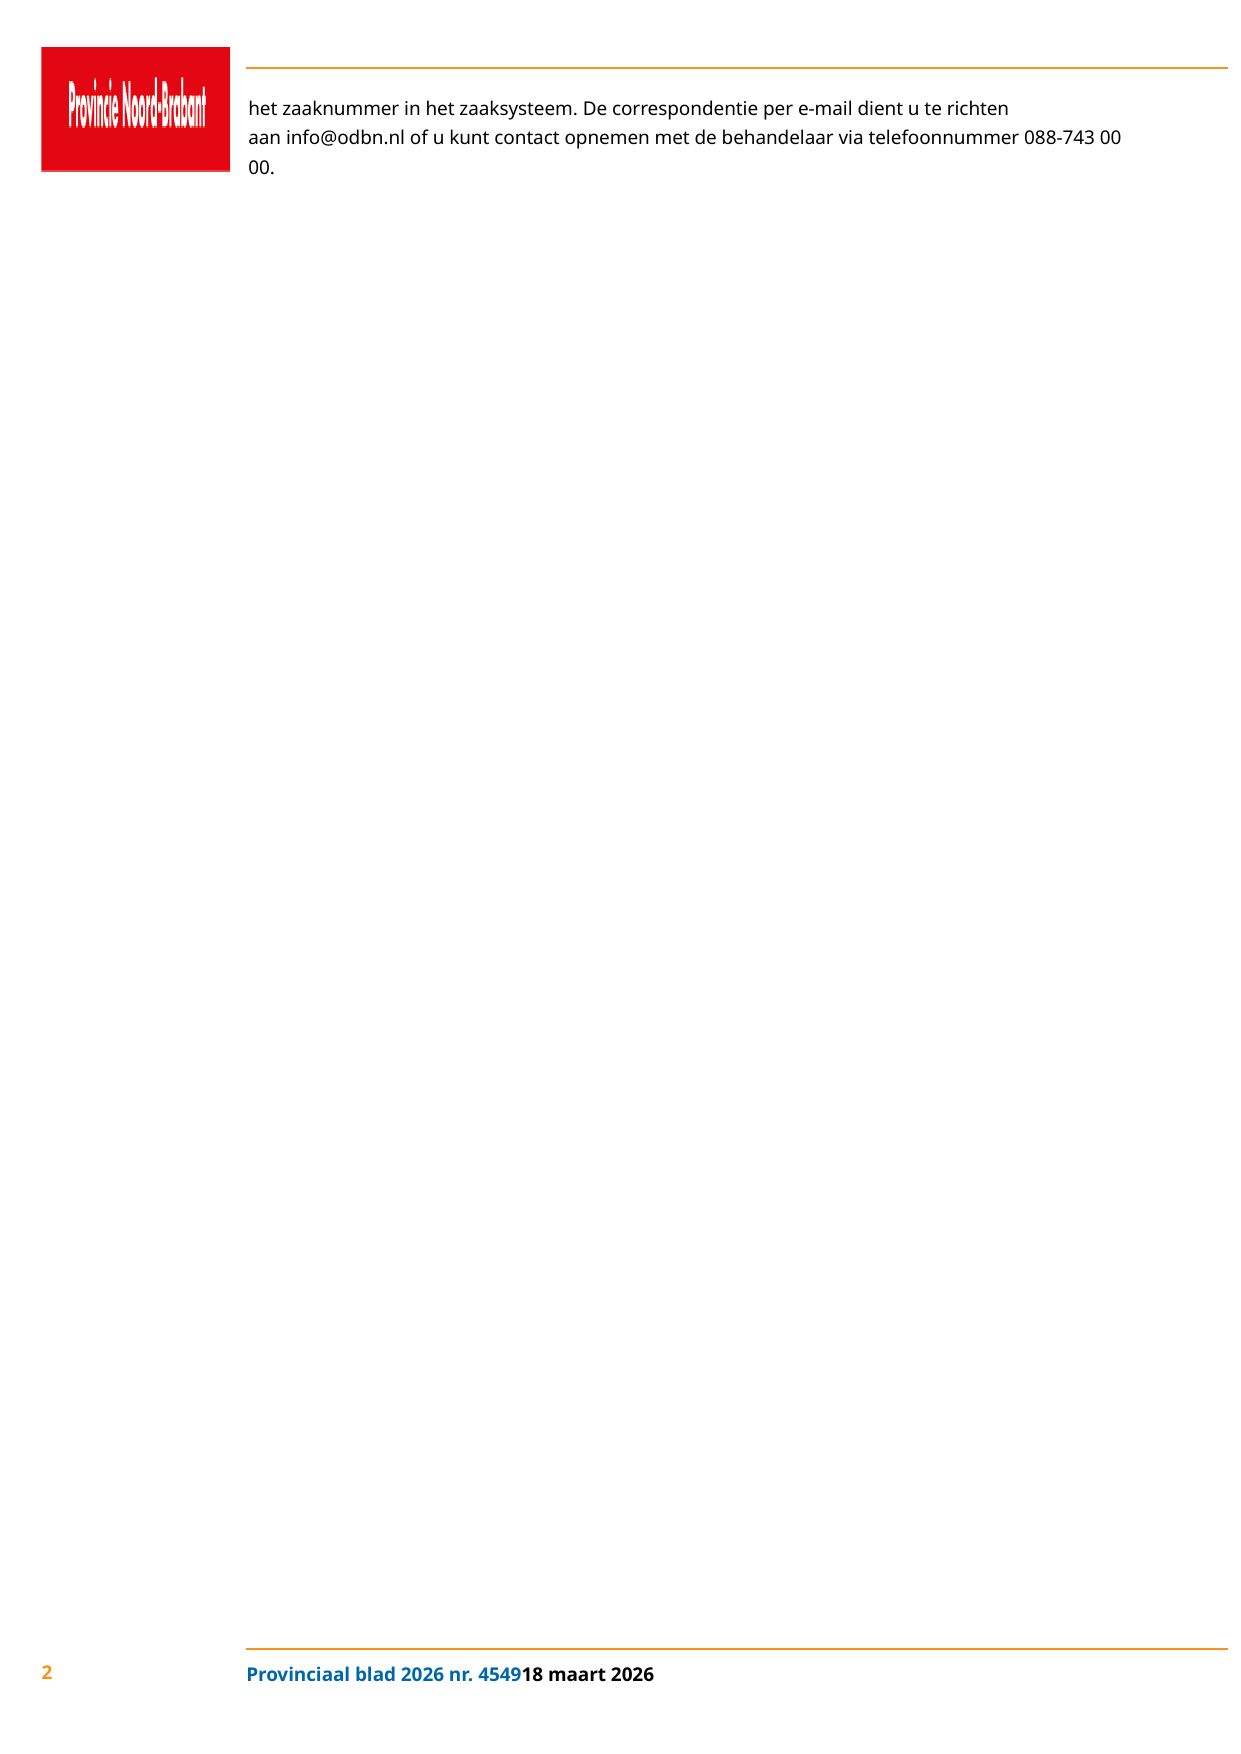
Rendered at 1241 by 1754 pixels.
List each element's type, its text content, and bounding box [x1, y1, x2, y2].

text het zaaknummer in het zaaksysteem. De correspondentie per e-mail dient u te richten aan info@odbn.nl of u kunt contact opnemen met de behandelaar via telefoonnummer 088-743 00 00. [248, 95, 1152, 180]
picture [41, 47, 231, 172]
